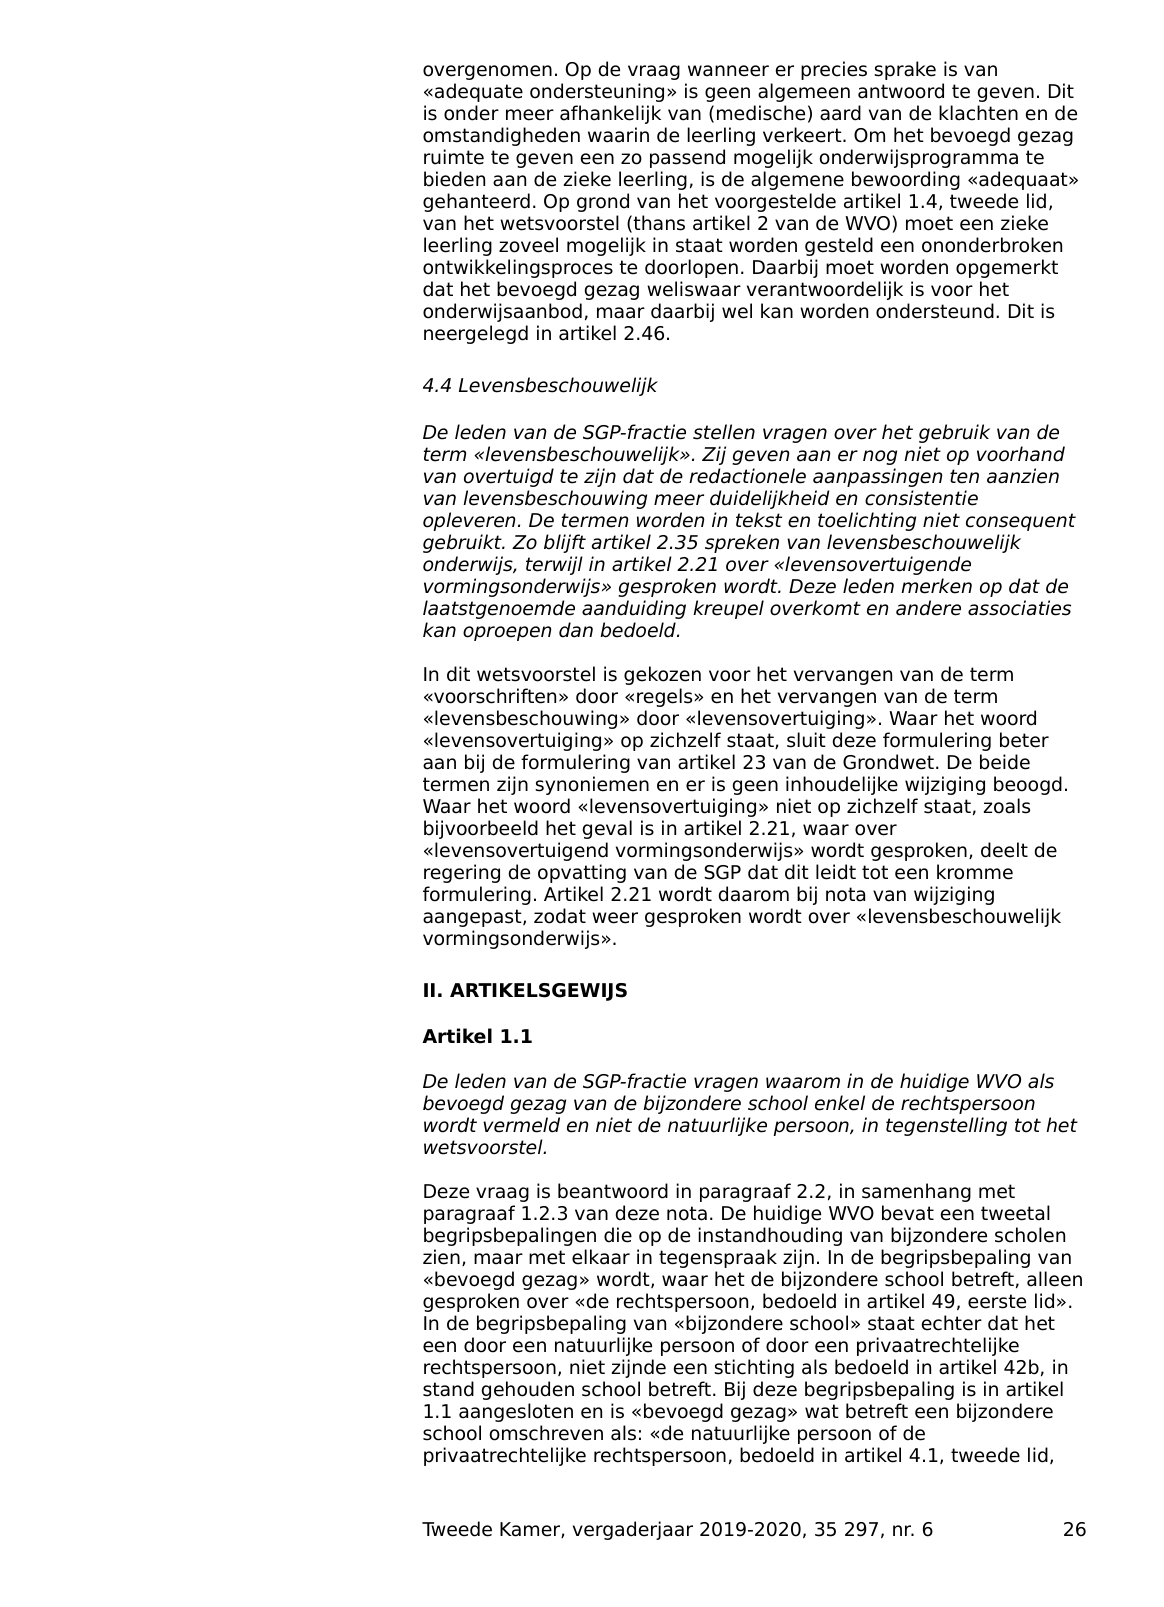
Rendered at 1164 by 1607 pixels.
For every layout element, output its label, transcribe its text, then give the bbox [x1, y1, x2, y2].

subtitle 4.4 Levensbeschouwelijk [422, 375, 1087, 397]
subtitle Artikel 1.1 [422, 1026, 1087, 1048]
text In dit wetsvoorstel is gekozen voor het vervangen van de term «voorschriften» door «regels» en het vervangen van de term «levensbeschouwing» door «levensovertuiging». Waar het woord «levensovertuiging» op zichzelf staat, sluit deze formulering beter aan bij de formulering van artikel 23 van de Grondwet. De beide termen zijn synoniemen en er is geen inhoudelijke wijziging beoogd. Waar het woord «levensovertuiging» niet op zichzelf staat, zoals bijvoorbeeld het geval is in artikel 2.21, waar over «levensovertuigend vormingsonderwijs» wordt gesproken, deelt de regering de opvatting van de SGP dat dit leidt tot een kromme formulering. Artikel 2.21 wordt daarom bij nota van wijziging aangepast, zodat weer gesproken wordt over «levensbeschouwelijk vormingsonderwijs». [422, 664, 1087, 949]
text De leden van de SGP-fractie stellen vragen over het gebruik van de term «levensbeschouwelijk». Zij geven aan er nog niet op voorhand van overtuigd te zijn dat de redactionele aanpassingen ten aanzien van levensbeschouwing meer duidelijkheid en consistentie opleveren. De termen worden in tekst en toelichting niet consequent gebruikt. Zo blijft artikel 2.35 spreken van levensbeschouwelijk onderwijs, terwijl in artikel 2.21 over «levensovertuigende vormingsonderwijs» gesproken wordt. Deze leden merken op dat de laatstgenoemde aanduiding kreupel overkomt en andere associaties kan oproepen dan bedoeld. [422, 422, 1087, 642]
text overgenomen. Op de vraag wanneer er precies sprake is van «adequate ondersteuning» is geen algemeen antwoord te geven. Dit is onder meer afhankelijk van (medische) aard van de klachten en de omstandigheden waarin de leerling verkeert. Om het bevoegd gezag ruimte te geven een zo passend mogelijk onderwijsprogramma te bieden aan de zieke leerling, is de algemene bewoording «adequaat» gehanteerd. Op grond van het voorgestelde artikel 1.4, tweede lid, van het wetsvoorstel (thans artikel 2 van de WVO) moet een zieke leerling zoveel mogelijk in staat worden gesteld een ononderbroken ontwikkelingsproces te doorlopen. Daarbij moet worden opgemerkt dat het bevoegd gezag weliswaar verantwoordelijk is voor het onderwijsaanbod, maar daarbij wel kan worden ondersteund. Dit is neergelegd in artikel 2.46. [422, 59, 1087, 345]
text De leden van de SGP-fractie vragen waarom in de huidige WVO als bevoegd gezag van de bijzondere school enkel de rechtspersoon wordt vermeld en niet de natuurlijke persoon, in tegenstelling tot het wetsvoorstel. [422, 1071, 1087, 1158]
text Deze vraag is beantwoord in paragraaf 2.2, in samenhang met paragraaf 1.2.3 van deze nota. De huidige WVO bevat een tweetal begripsbepalingen die op de instandhouding van bijzondere scholen zien, maar met elkaar in tegenspraak zijn. In de begripsbepaling van «bevoegd gezag» wordt, waar het de bijzondere school betreft, alleen gesproken over «de rechtspersoon, bedoeld in artikel 49, eerste lid». In de begripsbepaling van «bijzondere school» staat echter dat het een door een natuurlijke persoon of door een privaatrechtelijke rechtspersoon, niet zijnde een stichting als bedoeld in artikel 42b, in stand gehouden school betreft. Bij deze begripsbepaling is in artikel 1.1 aangesloten en is «bevoegd gezag» wat betreft een bijzondere school omschreven als: «de natuurlijke persoon of de privaatrechtelijke rechtspersoon, bedoeld in artikel 4.1, tweede lid, [422, 1181, 1087, 1466]
subtitle II. ARTIKELSGEWIJS [422, 979, 1087, 1001]
